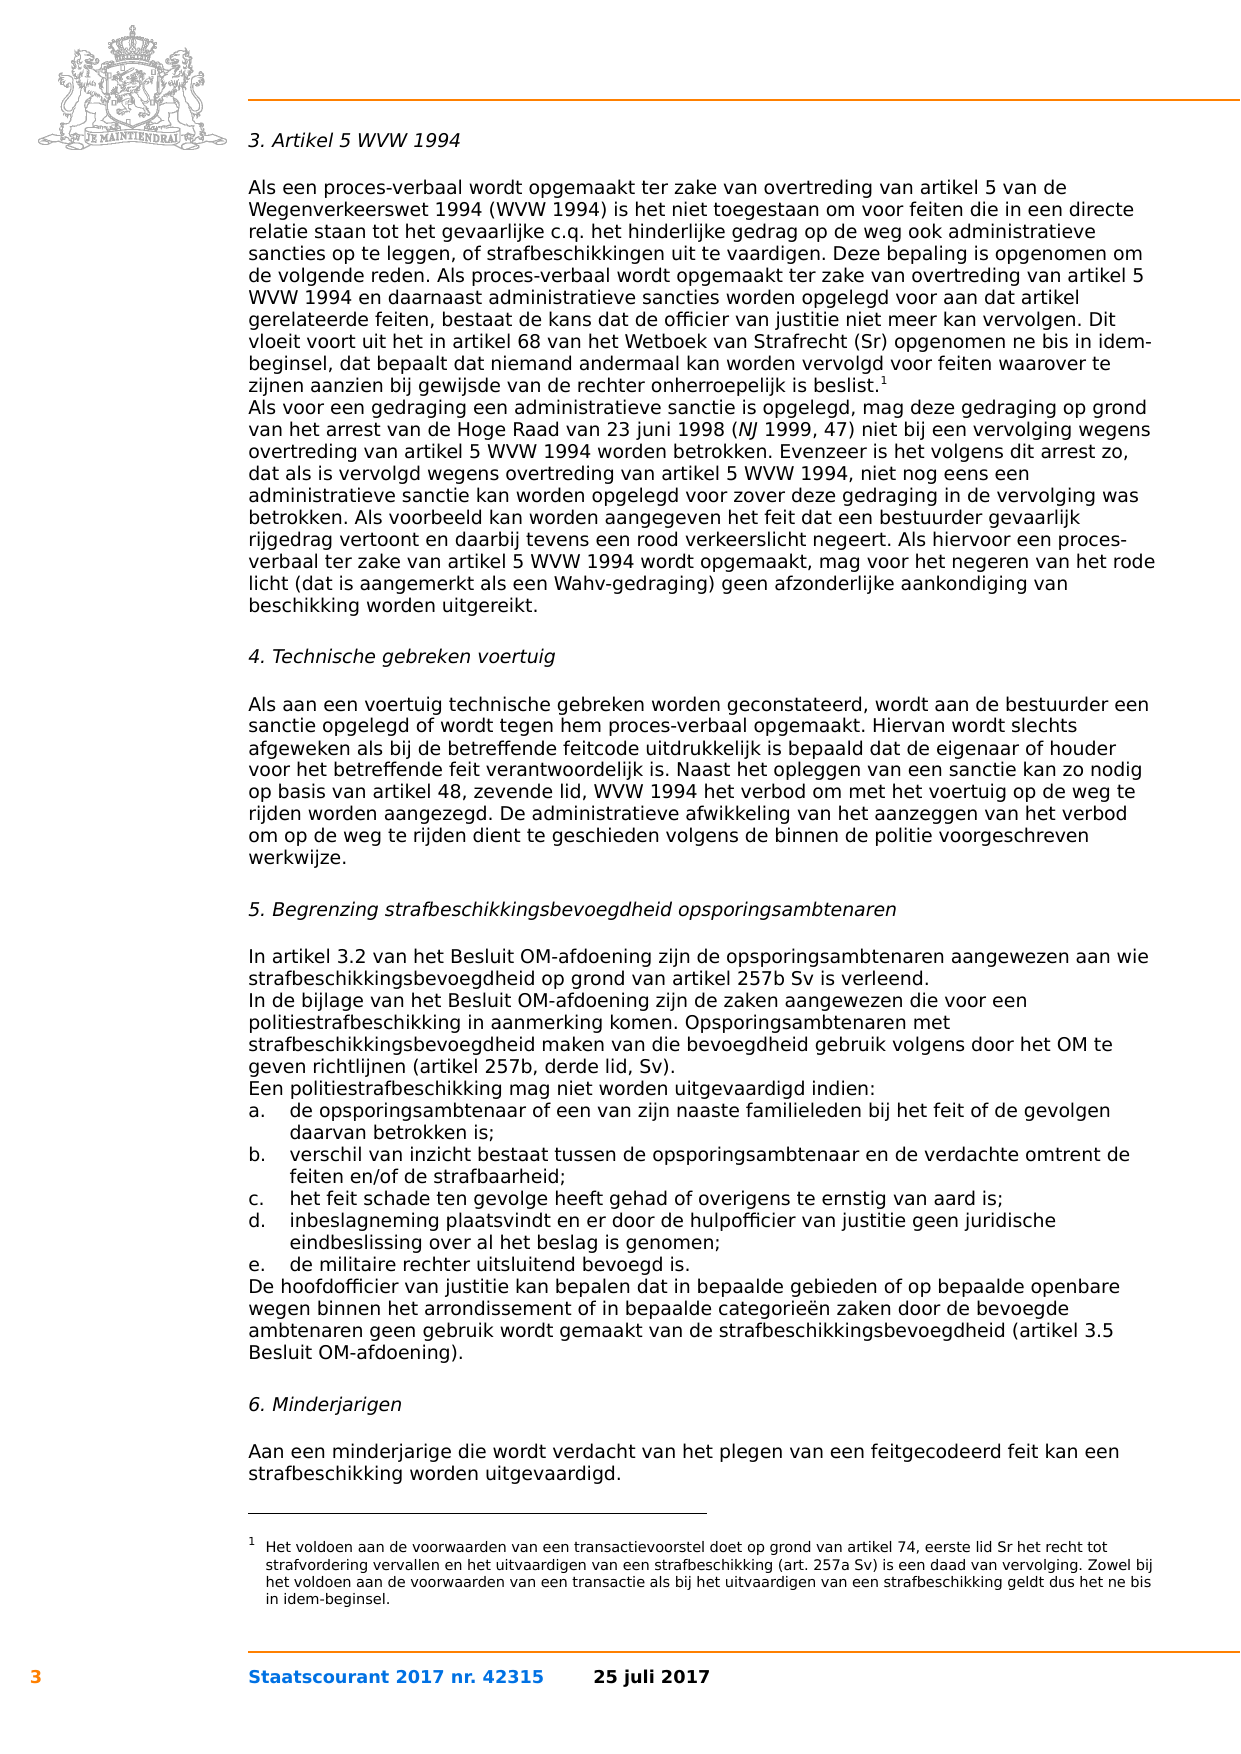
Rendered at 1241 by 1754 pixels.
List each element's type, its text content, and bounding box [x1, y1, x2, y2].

text In artikel 3.2 van het Besluit OM-afdoening zijn de opsporingsambtenaren aangewezen aan wie strafbeschikkingsbevoegdheid op grond van artikel 257b Sv is verleend. [248, 946, 1163, 990]
text In de bijlage van het Besluit OM-afdoening zijn de zaken aangewezen die voor een politiestrafbeschikking in aanmerking komen. Opsporingsambtenaren met strafbeschikkingsbevoegdheid maken van die bevoegdheid gebruik volgens door het OM te geven richtlijnen (artikel 257b, derde lid, Sv). [248, 990, 1163, 1078]
text Als een proces-verbaal wordt opgemaakt ter zake van overtreding van artikel 5 van de Wegenverkeerswet 1994 (WVW 1994) is het niet toegestaan om voor feiten die in een directe relatie staan tot het gevaarlijke c.q. het hinderlijke gedrag op de weg ook administratieve sancties op te leggen, of strafbeschikkingen uit te vaardigen. Deze bepaling is opgenomen om de volgende reden. Als proces-verbaal wordt opgemaakt ter zake van overtreding van artikel 5 WVW 1994 en daarnaast administratieve sancties worden opgelegd voor aan dat artikel gerelateerde feiten, bestaat de kans dat de officier van justitie niet meer kan vervolgen. Dit vloeit voort uit het in artikel 68 van het Wetboek van Strafrecht (Sr) opgenomen ne bis in idem-beginsel, dat bepaalt dat niemand andermaal kan worden vervolgd voor feiten waarover te zijnen aanzien bij gewijsde van de rechter onherroepelijk is beslist. [248, 177, 1163, 397]
text e. de militaire rechter uitsluitend bevoegd is. [248, 1254, 1163, 1276]
text a. de opsporingsambtenaar of een van zijn naaste familieleden bij het feit of de gevolgen daarvan betrokken is; [248, 1100, 1163, 1144]
text De hoofdofficier van justitie kan bepalen dat in bepaalde gebieden of op bepaalde openbare wegen binnen het arrondissement of in bepaalde categorieën zaken door de bevoegde ambtenaren geen gebruik wordt gemaakt van de strafbeschikkingsbevoegdheid (artikel 3.5 Besluit OM-afdoening). [248, 1276, 1163, 1364]
text Als voor een gedraging een administratieve sanctie is opgelegd, mag deze gedraging op grond van het arrest van de Hoge Raad van 23 juni 1998 (NJ 1999, 47) niet bij een vervolging wegens overtreding van artikel 5 WVW 1994 worden betrokken. Evenzeer is het volgens dit arrest zo, dat als is vervolgd wegens overtreding van artikel 5 WVW 1994, niet nog eens een administratieve sanctie kan worden opgelegd voor zover deze gedraging in de vervolging was betrokken. Als voorbeeld kan worden aangegeven het feit dat een bestuurder gevaarlijk rijgedrag vertoont en daarbij tevens een rood verkeerslicht negeert. Als hiervoor een proces-verbaal ter zake van artikel 5 WVW 1994 wordt opgemaakt, mag voor het negeren van het rode licht (dat is aangemerkt als een Wahv-gedraging) geen afzonderlijke aankondiging van beschikking worden uitgereikt. [248, 397, 1163, 616]
subtitle 5. Begrenzing strafbeschikkingsbevoegdheid opsporingsambtenaren [248, 899, 1163, 921]
text Een politiestrafbeschikking mag niet worden uitgevaardigd indien: [248, 1078, 1163, 1100]
subtitle 4. Technische gebreken voertuig [248, 646, 1163, 668]
text Het voldoen aan de voorwaarden van een transactievoorstel doet op grond van artikel 74, eerste lid Sr het recht tot strafvordering vervallen en het uitvaardigen van een strafbeschikking (art. 257a Sv) is een daad van vervolging. Zowel bij het voldoen aan de voorwaarden van een transactie als bij het uitvaardigen van een strafbeschikking geldt dus het ne bis in idem-beginsel. [248, 1535, 1163, 1608]
text Aan een minderjarige die wordt verdacht van het plegen van een feitgecodeerd feit kan een strafbeschikking worden uitgevaardigd. [248, 1441, 1163, 1485]
subtitle 6. Minderjarigen [248, 1394, 1163, 1416]
text b. verschil van inzicht bestaat tussen de opsporingsambtenaar en de verdachte omtrent de feiten en/of de strafbaarheid; [248, 1144, 1163, 1188]
text c. het feit schade ten gevolge heeft gehad of overigens te ernstig van aard is; [248, 1188, 1163, 1210]
picture [38, 25, 227, 150]
text Als aan een voertuig technische gebreken worden geconstateerd, wordt aan de bestuurder een sanctie opgelegd of wordt tegen hem proces-verbaal opgemaakt. Hiervan wordt slechts afgeweken als bij de betreffende feitcode uitdrukkelijk is bepaald dat de eigenaar of houder voor het betreffende feit verantwoordelijk is. Naast het opleggen van een sanctie kan zo nodig op basis van artikel 48, zevende lid, WVW 1994 het verbod om met het voertuig op de weg te rijden worden aangezegd. De administratieve afwikkeling van het aanzeggen van het verbod om op de weg te rijden dient te geschieden volgens de binnen de politie voorgeschreven werkwijze. [248, 693, 1163, 869]
text d. inbeslagneming plaatsvindt en er door de hulpofficier van justitie geen juridische eindbeslissing over al het beslag is genomen; [248, 1210, 1163, 1254]
subtitle 3. Artikel 5 WVW 1994 [248, 130, 1163, 152]
